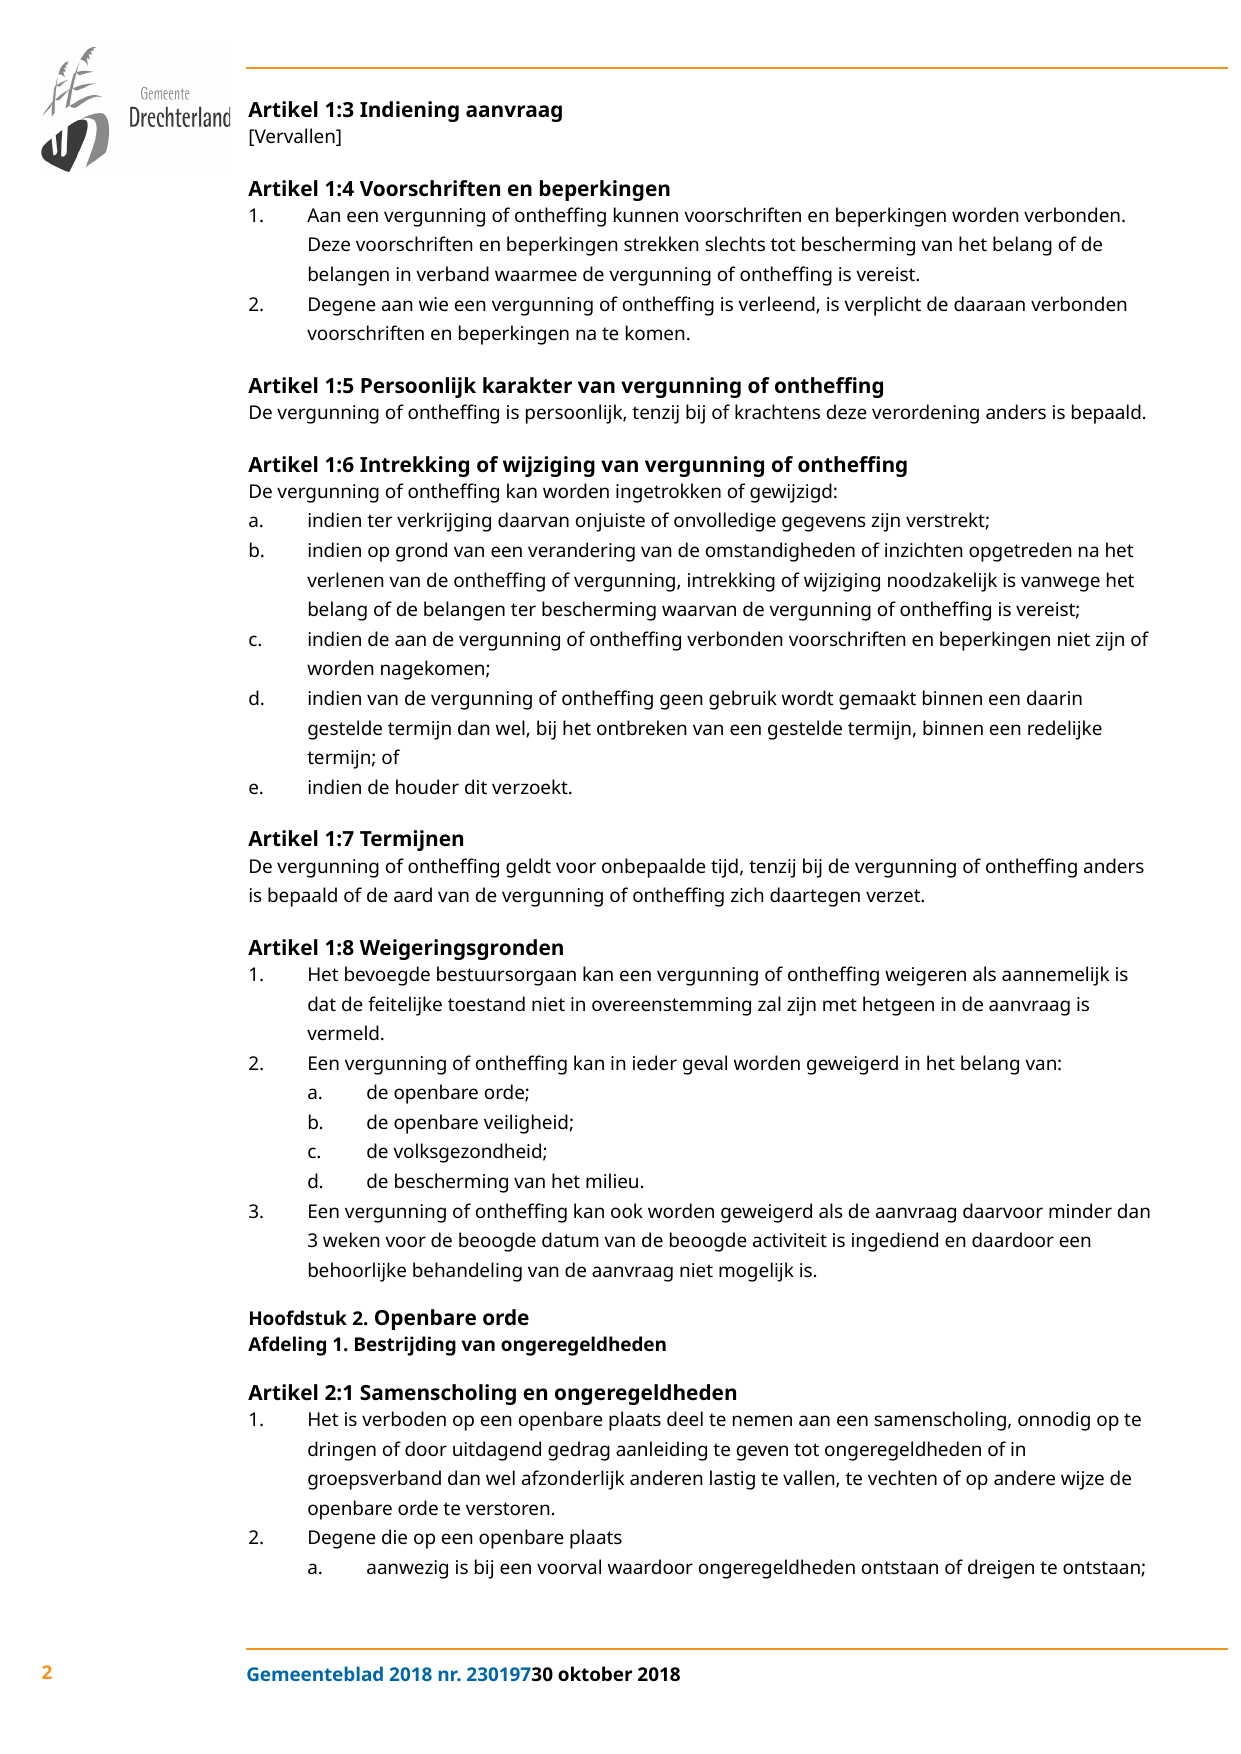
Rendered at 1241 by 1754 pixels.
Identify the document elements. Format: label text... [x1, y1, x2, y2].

list indien de aan de vergunning of ontheffing verbonden voorschriften en beperkingen niet zijn of worden nagekomen; [248, 626, 1152, 681]
list de openbare orde; [307, 1079, 1152, 1105]
text Artikel 2:1 Samenscholing en ongeregeldheden [248, 1378, 1152, 1406]
list indien de houder dit verzoekt. [248, 774, 1152, 800]
picture [41, 47, 231, 172]
text De vergunning of ontheffing geldt voor onbepaalde tijd, tenzij bij de vergunning of ontheffing anders is bepaald of de aard van de vergunning of ontheffing zich daartegen verzet. [248, 853, 1152, 908]
text Artikel 1:3 Indiening aanvraag [248, 95, 1152, 123]
text De vergunning of ontheffing kan worden ingetrokken of gewijzigd: [248, 478, 1152, 504]
list indien ter verkrijging daarvan onjuiste of onvolledige gegevens zijn verstrekt; [248, 508, 1152, 533]
text Artikel 1:6 Intrekking of wijziging van vergunning of ontheffing [248, 450, 1152, 478]
list Het bevoegde bestuursorgaan kan een vergunning of ontheffing weigeren als aannemelijk is dat de feitelijke toestand niet in overeenstemming zal zijn met hetgeen in de aanvraag is vermeld. [248, 961, 1152, 1046]
list aanwezig is bij een voorval waardoor ongeregeldheden ontstaan of dreigen te ontstaan; [307, 1554, 1152, 1580]
list Degene die op een openbare plaats [248, 1524, 1152, 1550]
list Een vergunning of ontheffing kan ook worden geweigerd als de aanvraag daarvoor minder dan 3 weken voor de beoogde datum van de beoogde activiteit is ingediend en daardoor een behoorlijke behandeling van de aanvraag niet mogelijk is. [248, 1198, 1152, 1283]
list Het is verboden op een openbare plaats deel te nemen aan een samenscholing, onnodig op te dringen of door uitdagend gedrag aanleiding te geven tot ongeregeldheden of in groepsverband dan wel afzonderlijk anderen lastig te vallen, te vechten of op andere wijze de openbare orde te verstoren. [248, 1406, 1152, 1521]
list de openbare veiligheid; [307, 1109, 1152, 1135]
text Artikel 1:4 Voorschriften en beperkingen [248, 174, 1152, 202]
text [Vervallen] [248, 123, 1152, 149]
list Degene aan wie een vergunning of ontheffing is verleend, is verplicht de daaraan verbonden voorschriften en beperkingen na te komen. [248, 291, 1152, 346]
list indien van de vergunning of ontheffing geen gebruik wordt gemaakt binnen een daarin gestelde termijn dan wel, bij het ontbreken van een gestelde termijn, binnen een redelijke termijn; of [248, 685, 1152, 770]
list Een vergunning of ontheffing kan in ieder geval worden geweigerd in het belang van: [248, 1050, 1152, 1076]
list de volksgezondheid; [307, 1139, 1152, 1164]
list de bescherming van het milieu. [307, 1168, 1152, 1194]
text Artikel 1:8 Weigeringsgronden [248, 933, 1152, 961]
text Artikel 1:5 Persoonlijk karakter van vergunning of ontheffing [248, 371, 1152, 399]
text Afdeling 1. Bestrijding van ongeregeldheden [248, 1331, 1152, 1357]
list Aan een vergunning of ontheffing kunnen voorschriften en beperkingen worden verbonden. Deze voorschriften en beperkingen strekken slechts tot bescherming van het belang of de belangen in verband waarmee de vergunning of ontheffing is vereist. [248, 202, 1152, 287]
text De vergunning of ontheffing is persoonlijk, tenzij bij of krachtens deze verordening anders is bepaald. [248, 399, 1152, 425]
text Hoofdstuk 2. Openbare orde [248, 1303, 1152, 1331]
text Artikel 1:7 Termijnen [248, 824, 1152, 853]
list indien op grond van een verandering van de omstandigheden of inzichten opgetreden na het verlenen van de ontheffing of vergunning, intrekking of wijziging noodzakelijk is vanwege het belang of de belangen ter bescherming waarvan de vergunning of ontheffing is vereist; [248, 537, 1152, 622]
